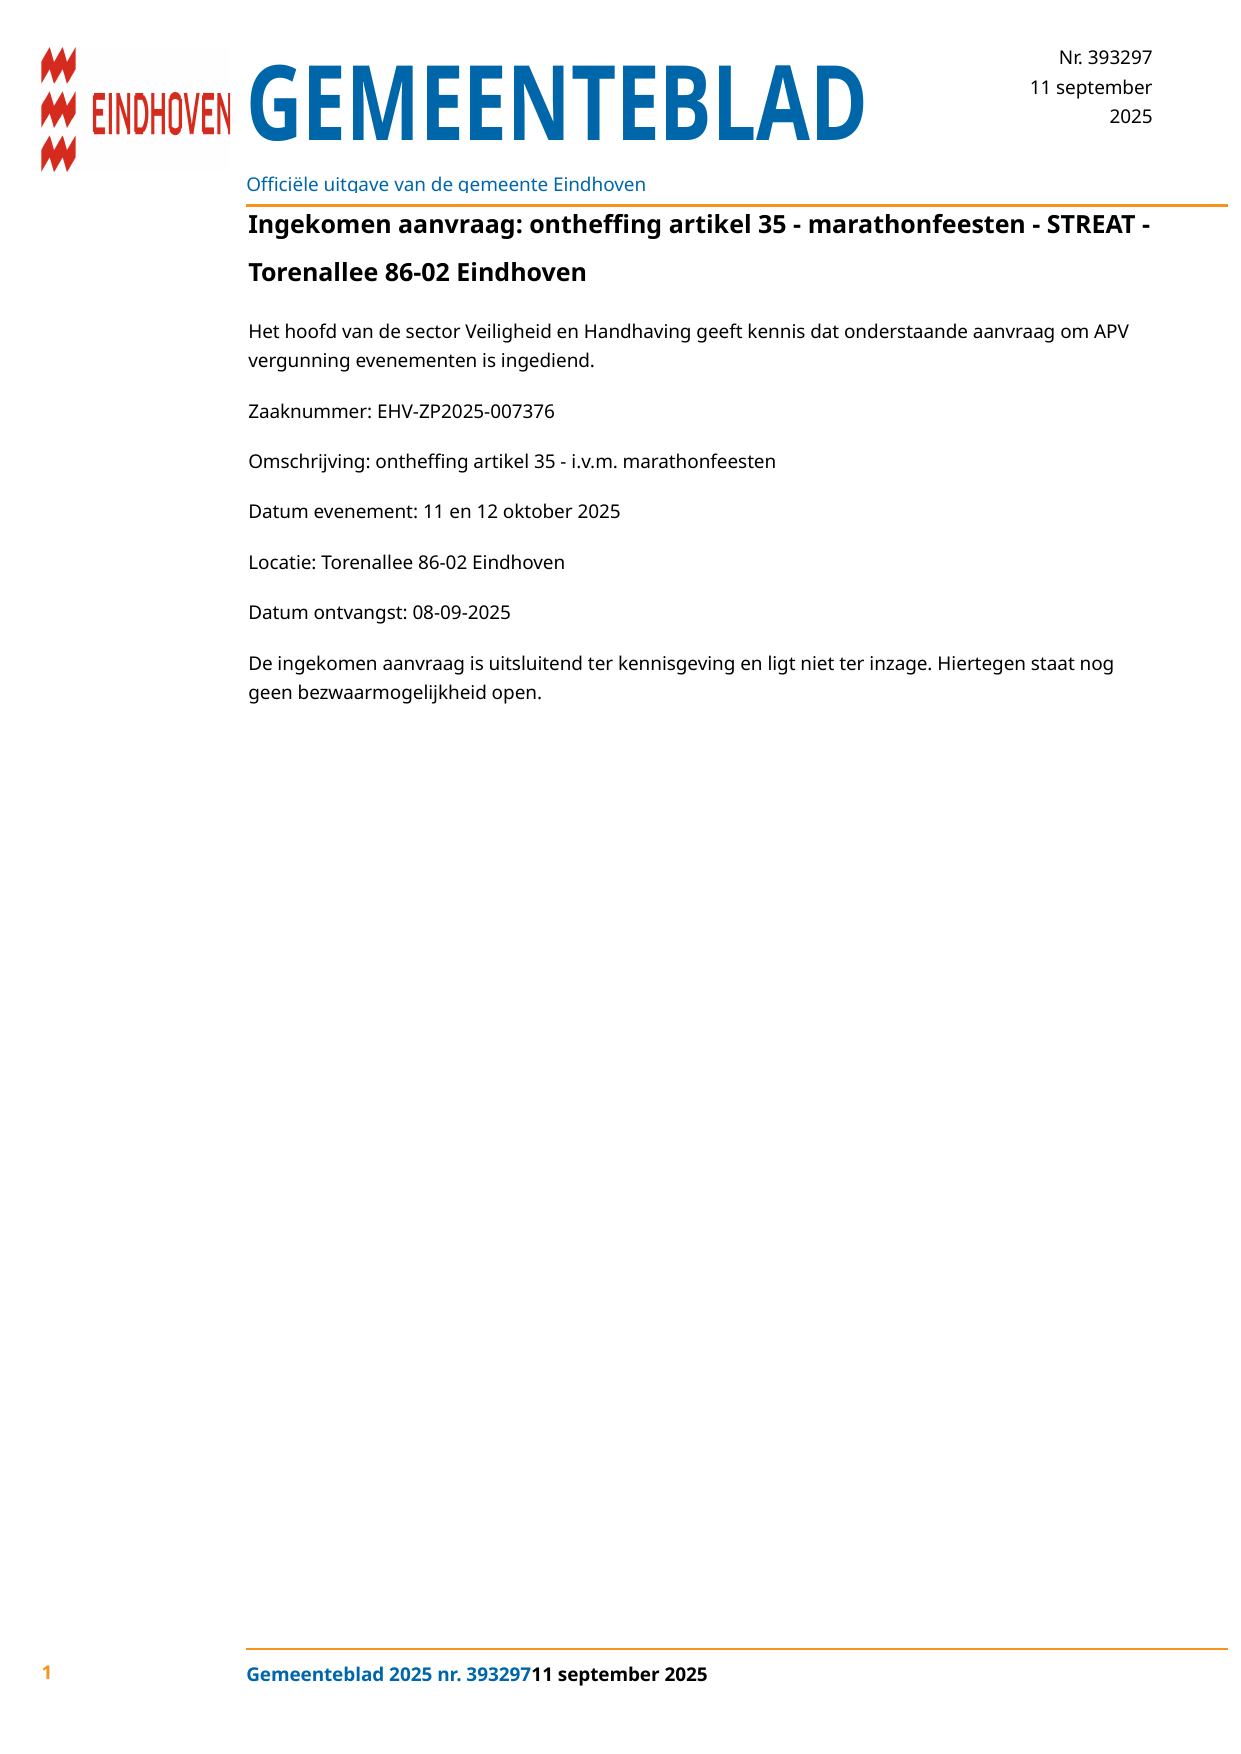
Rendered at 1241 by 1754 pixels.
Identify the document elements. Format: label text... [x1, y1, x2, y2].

text Het hoofd van de sector Veiligheid en Handhaving geeft kennis dat onderstaande aanvraag om APV vergunning evenementen is ingediend. [248, 318, 1152, 373]
text Datum evenement: 11 en 12 oktober 2025 [248, 499, 1152, 524]
picture [41, 47, 231, 172]
text Locatie: Torenallee 86-02 Eindhoven [248, 549, 1152, 575]
text Zaaknummer: EHV-ZP2025-007376 [248, 398, 1152, 424]
text Ingekomen aanvraag: ontheffing artikel 35 - marathonfeesten - STREAT - Torenallee 86-02 Eindhoven [248, 207, 1152, 288]
text Omschrijving: ontheffing artikel 35 - i.v.m. marathonfeesten [248, 448, 1152, 474]
text De ingekomen aanvraag is uitsluitend ter kennisgeving en ligt niet ter inzage. Hiertegen staat nog geen bezwaarmogelijkheid open. [248, 650, 1152, 705]
text Datum ontvangst: 08-09-2025 [248, 599, 1152, 625]
